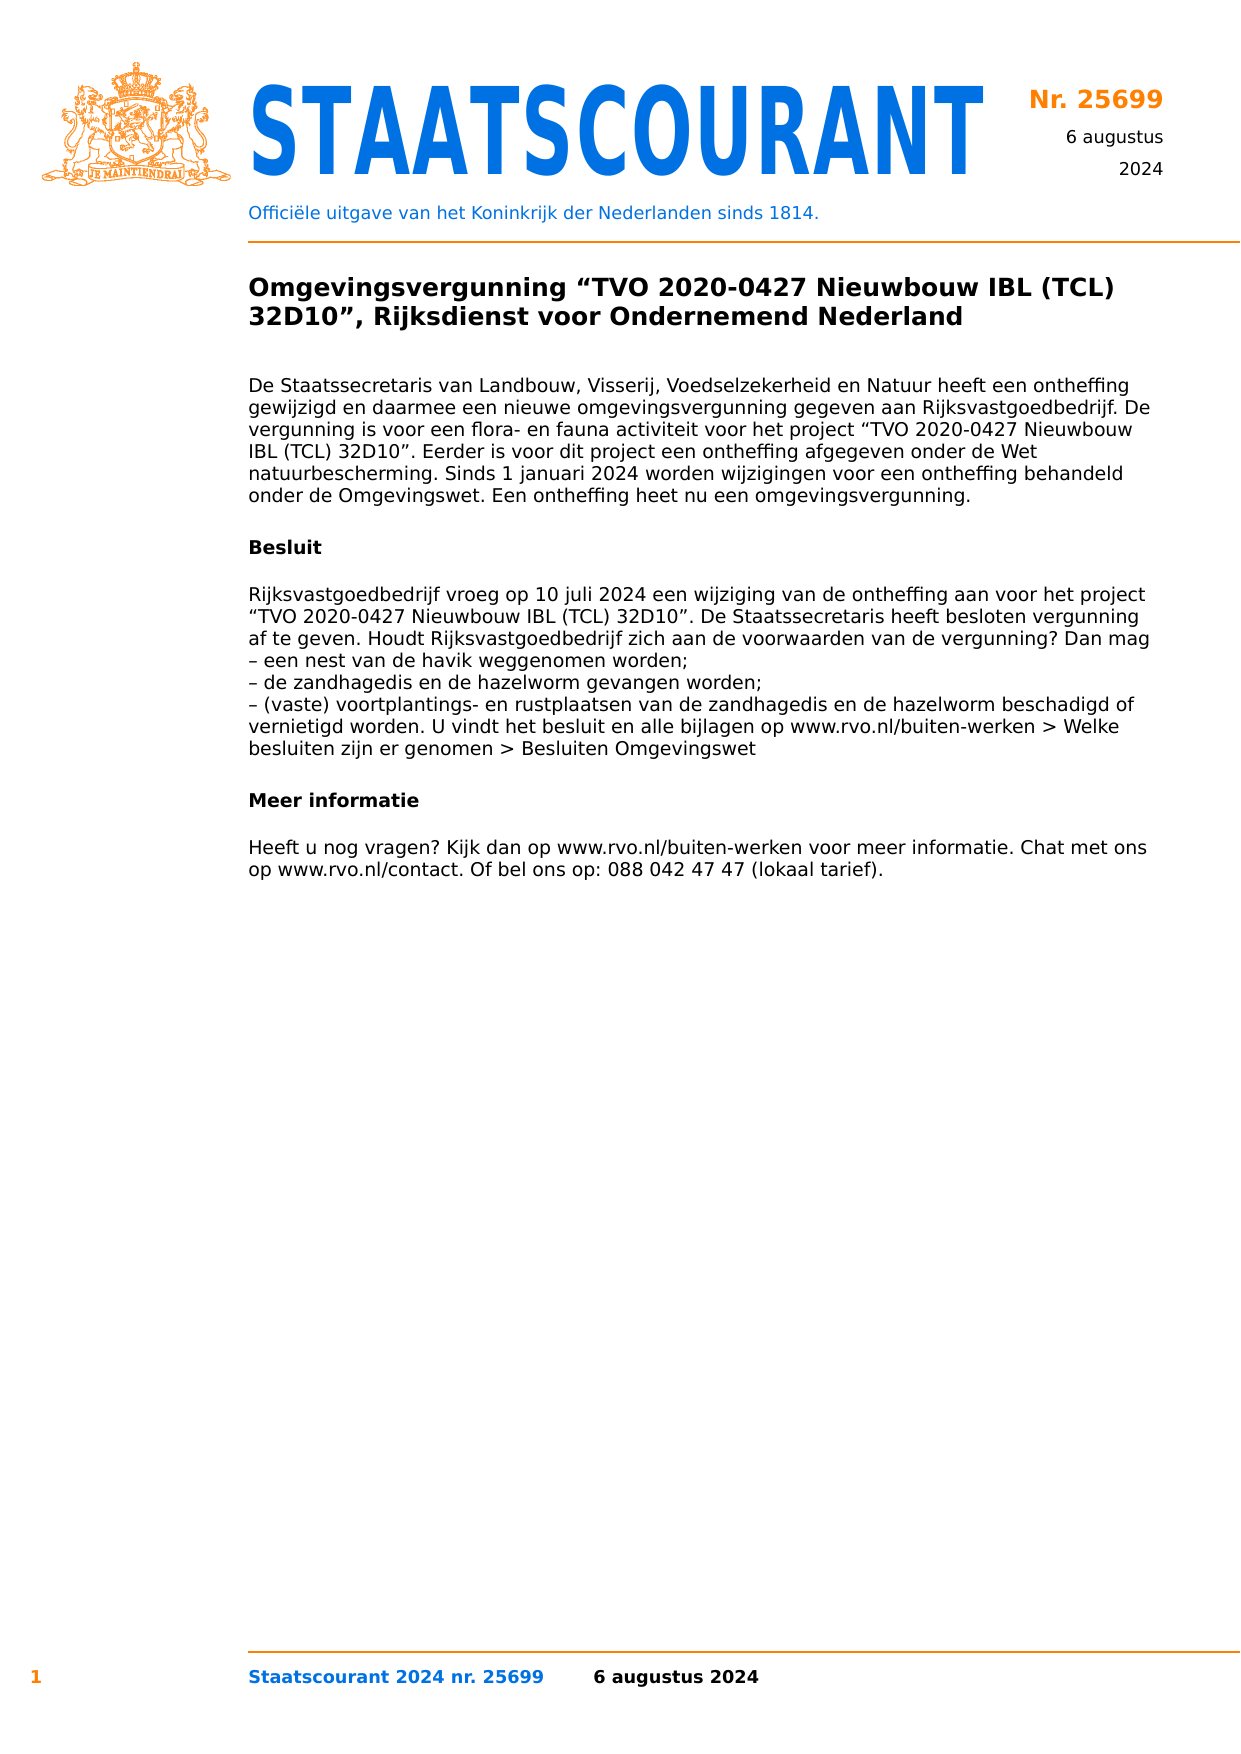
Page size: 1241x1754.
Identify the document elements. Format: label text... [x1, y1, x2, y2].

table_header Nr. 25699 [998, 62, 1240, 121]
picture [41, 62, 231, 186]
text Heeft u nog vragen? Kijk dan op www.rvo.nl/buiten-werken voor meer informatie. Chat met ons op www.rvo.nl/contact. Of bel ons op: 088 042 47 47 (lokaal tarief). [248, 837, 1163, 881]
table_header [25, 62, 248, 241]
table_header STAATSCOURANT [248, 62, 998, 203]
table_cell Officiële uitgave van het Koninkrijk der Nederlanden sinds 1814. [248, 203, 1240, 241]
text – (vaste) voortplantings- en rustplaatsen van de zandhagedis en de hazelworm beschadigd of vernietigd worden. U vindt het besluit en alle bijlagen op www.rvo.nl/buiten-werken > Welke besluiten zijn er genomen > Besluiten Omgevingswet [248, 694, 1163, 760]
subtitle Besluit [248, 537, 1163, 559]
text De Staatssecretaris van Landbouw, Visserij, Voedselzekerheid en Natuur heeft een ontheffing gewijzigd en daarmee een nieuwe omgevingsvergunning gegeven aan Rijksvastgoedbedrijf. De vergunning is voor een flora- en fauna activiteit voor het project “TVO 2020-0427 Nieuwbouw IBL (TCL) 32D10”. Eerder is voor dit project een ontheffing afgegeven onder de Wet natuurbescherming. Sinds 1 januari 2024 worden wijzigingen voor een ontheffing behandeld onder de Omgevingswet. Een ontheffing heet nu een omgevingsvergunning. [248, 375, 1163, 507]
text – de zandhagedis en de hazelworm gevangen worden; [248, 672, 1163, 694]
subtitle Omgevingsvergunning “TVO 2020-0427 Nieuwbouw IBL (TCL) 32D10”, Rijksdienst voor Ondernemend Nederland [248, 273, 1163, 331]
table_cell 2024 [998, 153, 1240, 203]
text Rijksvastgoedbedrijf vroeg op 10 juli 2024 een wijziging van de ontheffing aan voor het project “TVO 2020-0427 Nieuwbouw IBL (TCL) 32D10”. De Staatssecretaris heeft besloten vergunning af te geven. Houdt Rijksvastgoedbedrijf zich aan de voorwaarden van de vergunning? Dan mag [248, 584, 1163, 650]
table_cell 6 augustus [998, 121, 1240, 153]
text – een nest van de havik weggenomen worden; [248, 650, 1163, 672]
subtitle Meer informatie [248, 790, 1163, 812]
